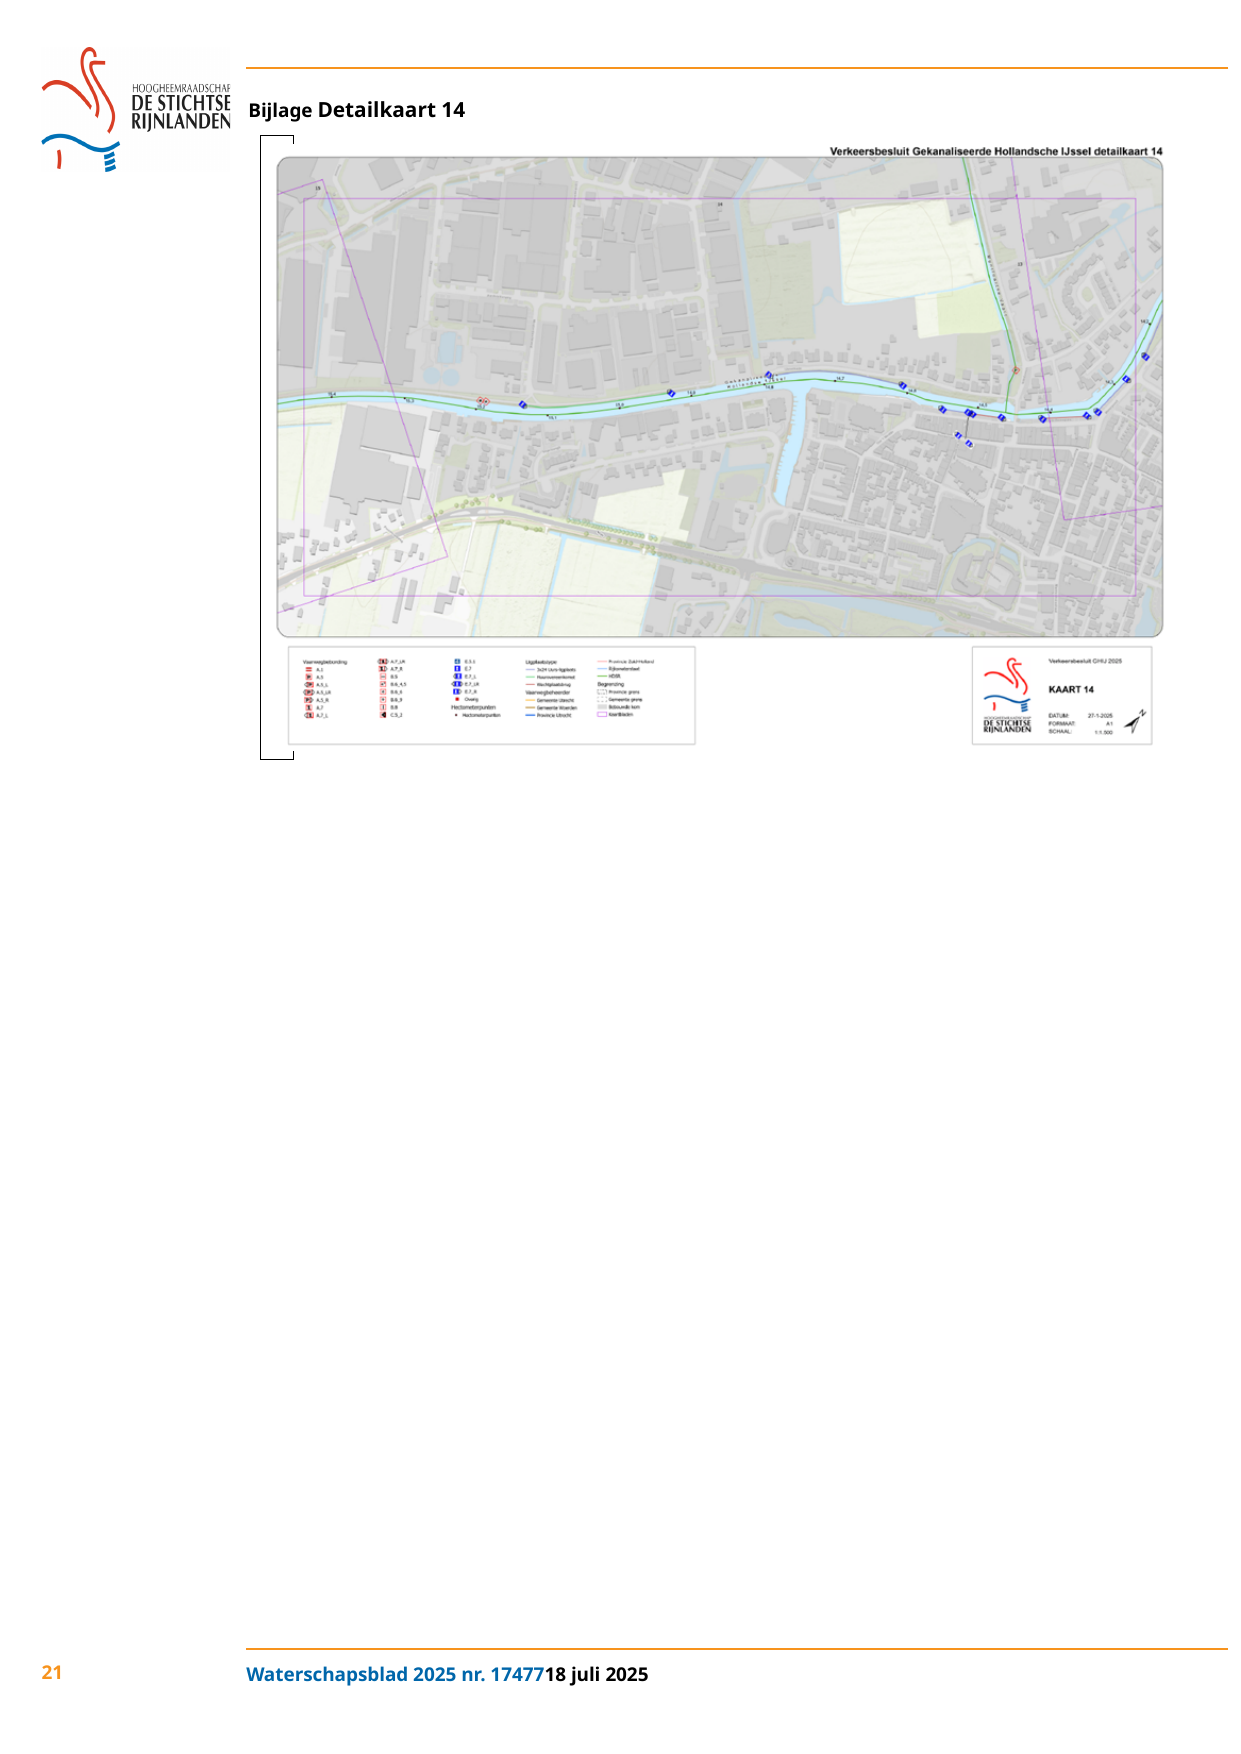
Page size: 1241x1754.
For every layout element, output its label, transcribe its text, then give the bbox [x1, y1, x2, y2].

text Bijlage Detailkaart 14 [248, 95, 1152, 123]
picture [41, 47, 231, 172]
picture [268, 144, 1173, 751]
